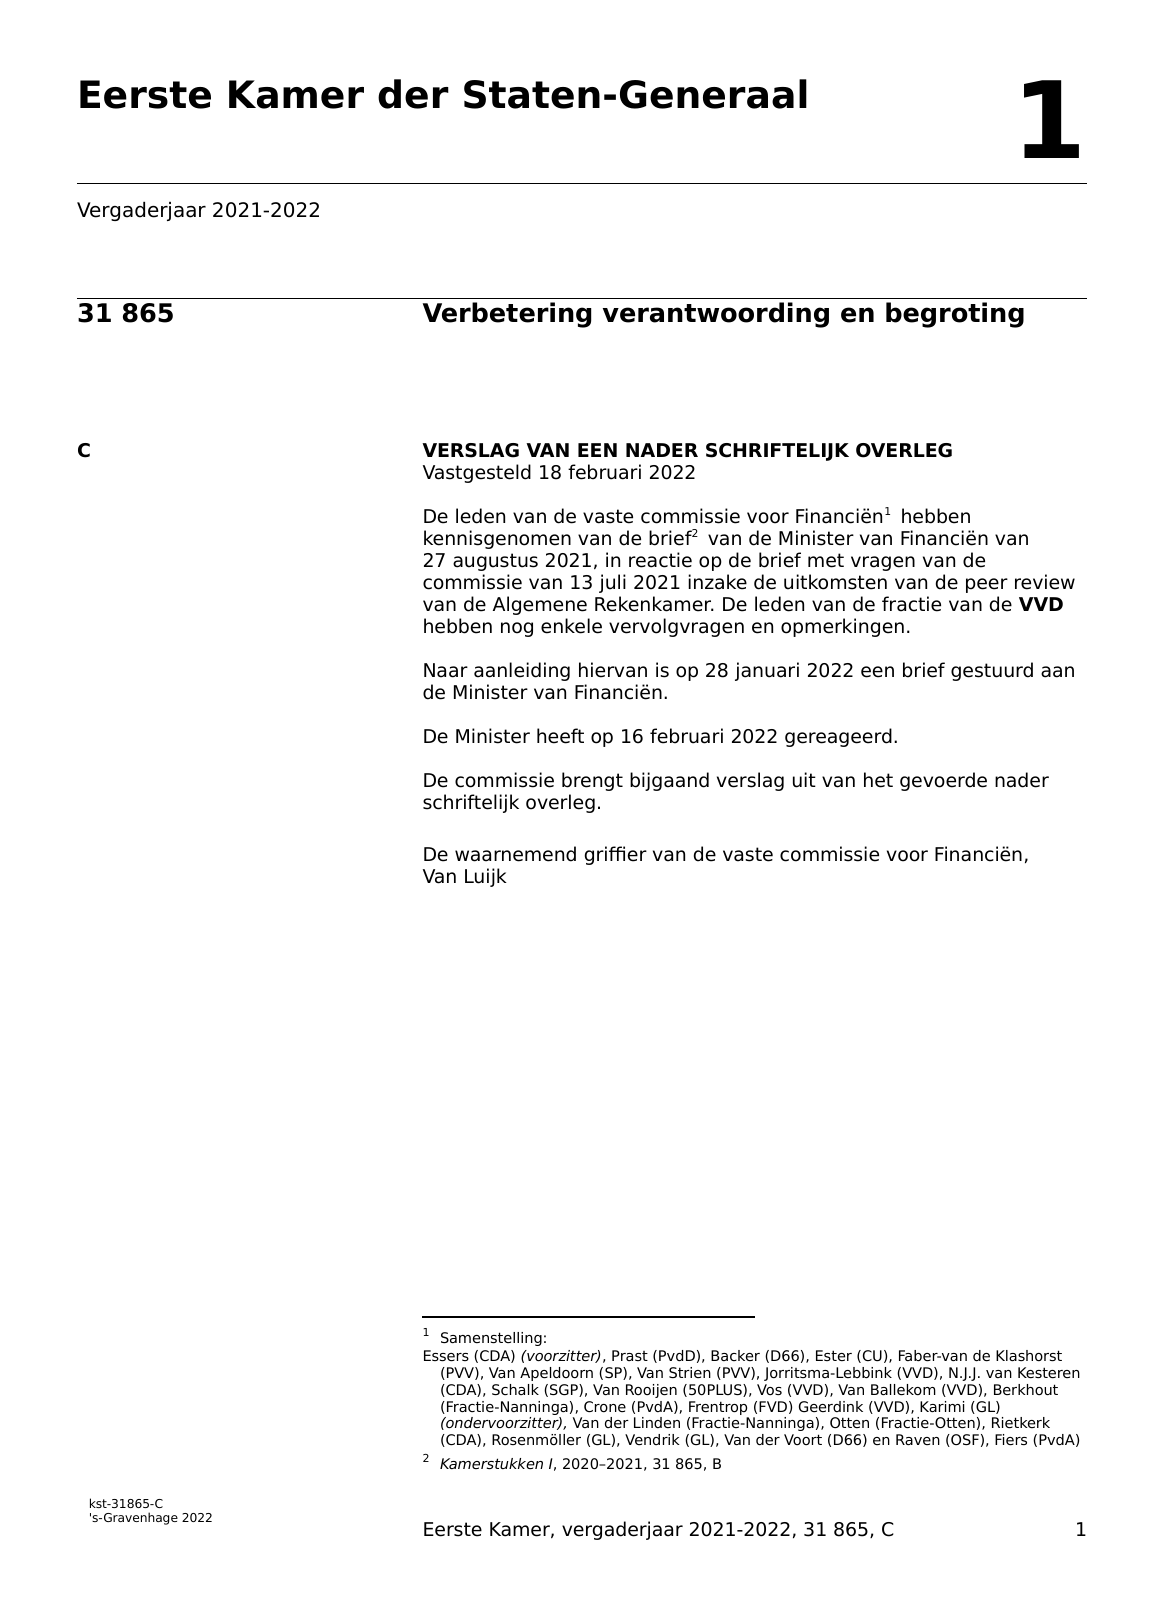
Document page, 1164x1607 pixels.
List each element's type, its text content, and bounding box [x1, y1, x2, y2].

text Samenstelling: [422, 1326, 1087, 1348]
text Naar aanleiding hiervan is op 28 januari 2022 een brief gestuurd aan de Minister van Financiën. [422, 660, 1087, 704]
text De Minister heeft op 16 februari 2022 gereageerd. [422, 726, 1087, 748]
table_cell Vergaderjaar 2021-2022 [77, 184, 1087, 298]
subtitle C VERSLAG VAN EEN NADER SCHRIFTELIJK OVERLEG [77, 440, 1087, 462]
text Vastgesteld 18 februari 2022 [422, 462, 1087, 484]
table_header 1 [886, 59, 1087, 183]
text De waarnemend griffier van de vaste commissie voor Financiën, Van Luijk [422, 844, 1087, 888]
text Kamerstukken I, 2020–2021, 31 865, B [422, 1452, 1087, 1474]
text kst-31865-C [88, 1497, 323, 1511]
subtitle 31 865 Verbetering verantwoording en begroting [77, 299, 1087, 329]
text De leden van de vaste commissie voor Financiën hebben kennisgenomen van de brief van de Minister van Financiën van 27 augustus 2021, in reactie op de brief met vragen van de commissie van 13 juli 2021 inzake de uitkomsten van de peer review van de Algemene Rekenkamer. De leden van de fractie van de VVD hebben nog enkele vervolgvragen en opmerkingen. [422, 506, 1087, 638]
text 's-Gravenhage 2022 [88, 1511, 323, 1525]
table_header Eerste Kamer der Staten-Generaal [77, 59, 886, 183]
text De commissie brengt bijgaand verslag uit van het gevoerde nader schriftelijk overleg. [422, 770, 1087, 814]
text Essers (CDA) (voorzitter), Prast (PvdD), Backer (D66), Ester (CU), Faber-van de Klashorst (PVV), Van Apeldoorn (SP), Van Strien (PVV), Jorritsma-Lebbink (VVD), N.J.J. van Kesteren (CDA), Schalk (SGP), Van Rooijen (50PLUS), Vos (VVD), Van Ballekom (VVD), Berkhout (Fractie-Nanninga), Crone (PvdA), Frentrop (FVD) Geerdink (VVD), Karimi (GL) (ondervoorzitter), Van der Linden (Fractie-Nanninga), Otten (Fractie-Otten), Rietkerk (CDA), Rosenmöller (GL), Vendrik (GL), Van der Voort (D66) en Raven (OSF), Fiers (PvdA) [422, 1348, 1087, 1449]
